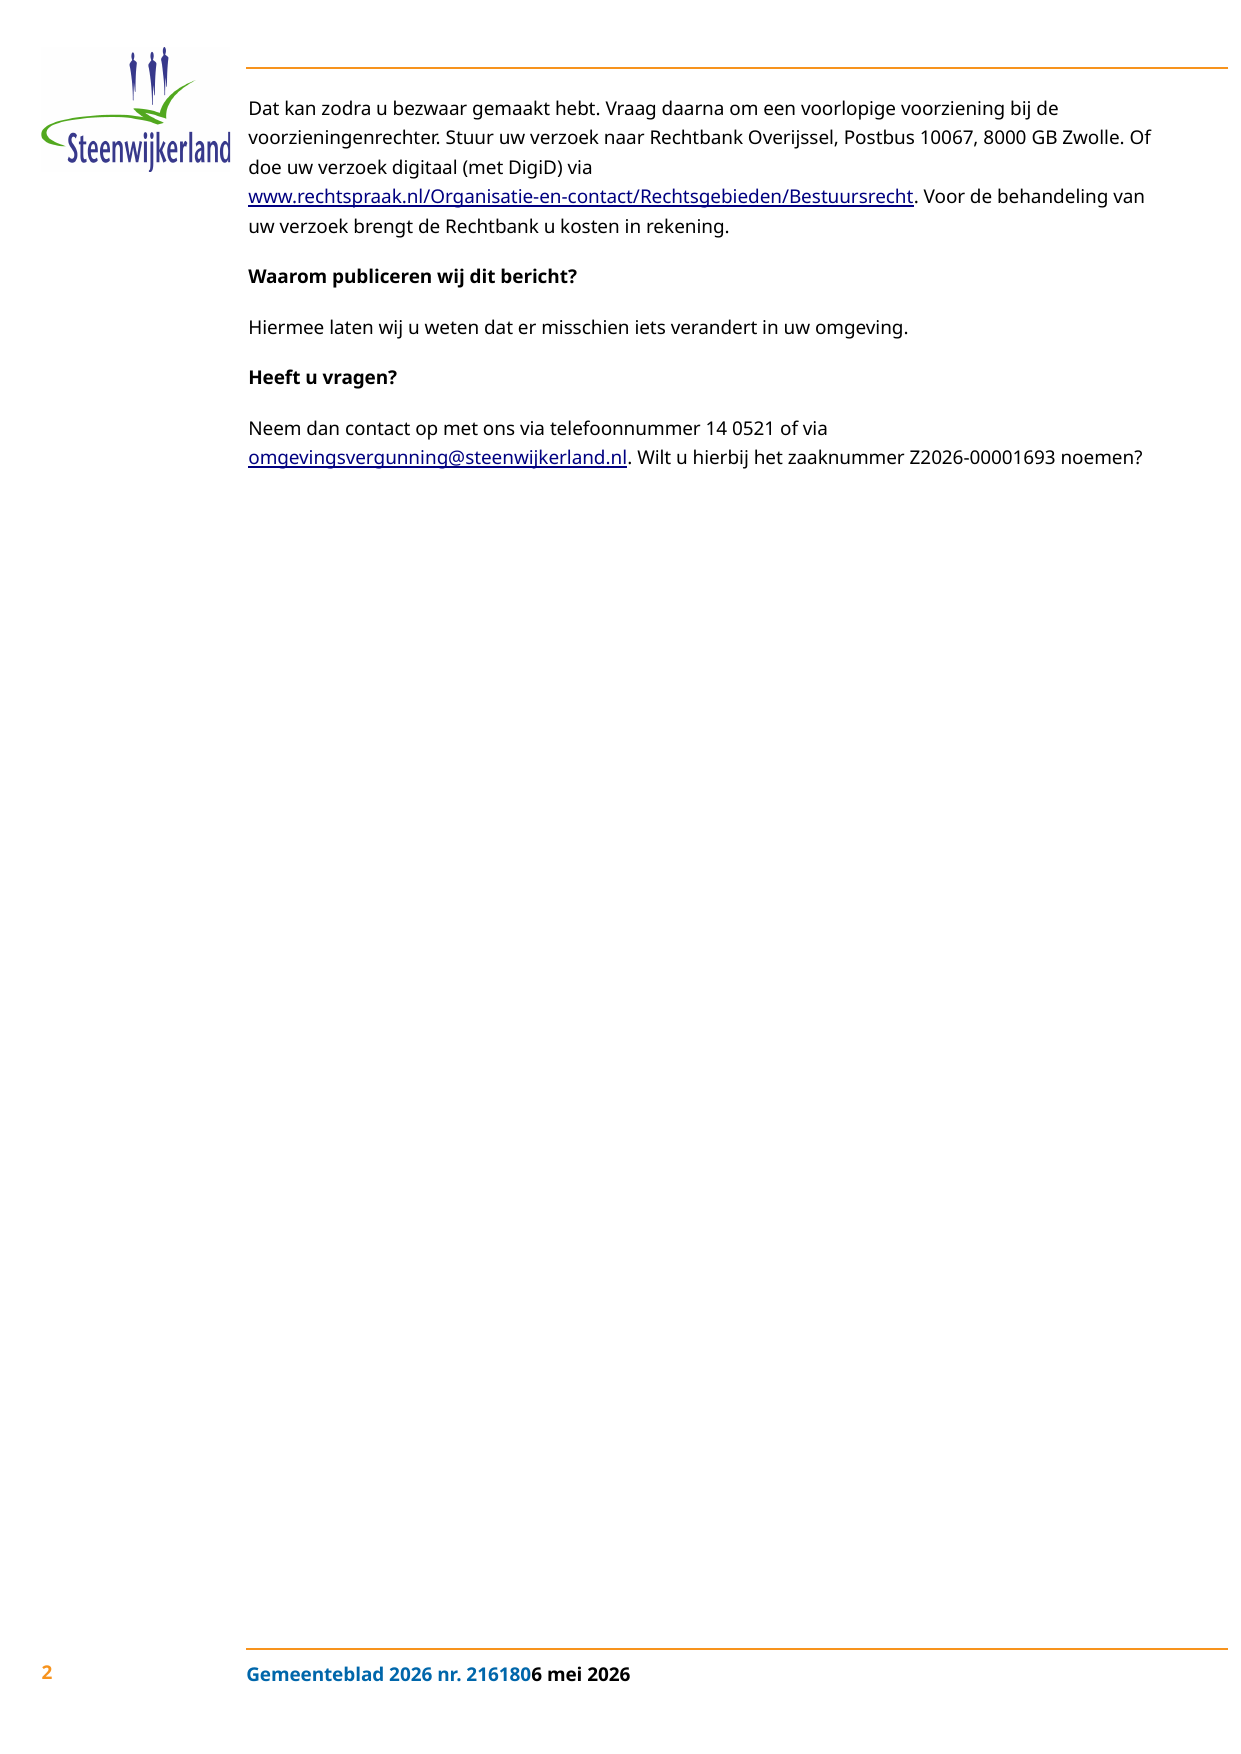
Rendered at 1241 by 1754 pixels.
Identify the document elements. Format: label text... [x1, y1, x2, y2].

text Waarom publiceren wij dit bericht? [248, 263, 1152, 289]
text Heeft u vragen? [248, 364, 1152, 390]
text Hiermee laten wij u weten dat er misschien iets verandert in uw omgeving. [248, 314, 1152, 340]
picture [41, 47, 231, 172]
text Dat kan zodra u bezwaar gemaakt hebt. Vraag daarna om een voorlopige voorziening bij de voorzieningenrechter. Stuur uw verzoek naar Rechtbank Overijssel, Postbus 10067, 8000 GB Zwolle. Of doe uw verzoek digitaal (met DigiD) via www.rechtspraak.nl/Organisatie-en-contact/Rechtsgebieden/Bestuursrecht. Voor de behandeling van uw verzoek brengt de Rechtbank u kosten in rekening. [248, 95, 1152, 239]
text Neem dan contact op met ons via telefoonnummer 14 0521 of via omgevingsvergunning@steenwijkerland.nl. Wilt u hierbij het zaaknummer Z2026-00001693 noemen? [248, 415, 1152, 470]
